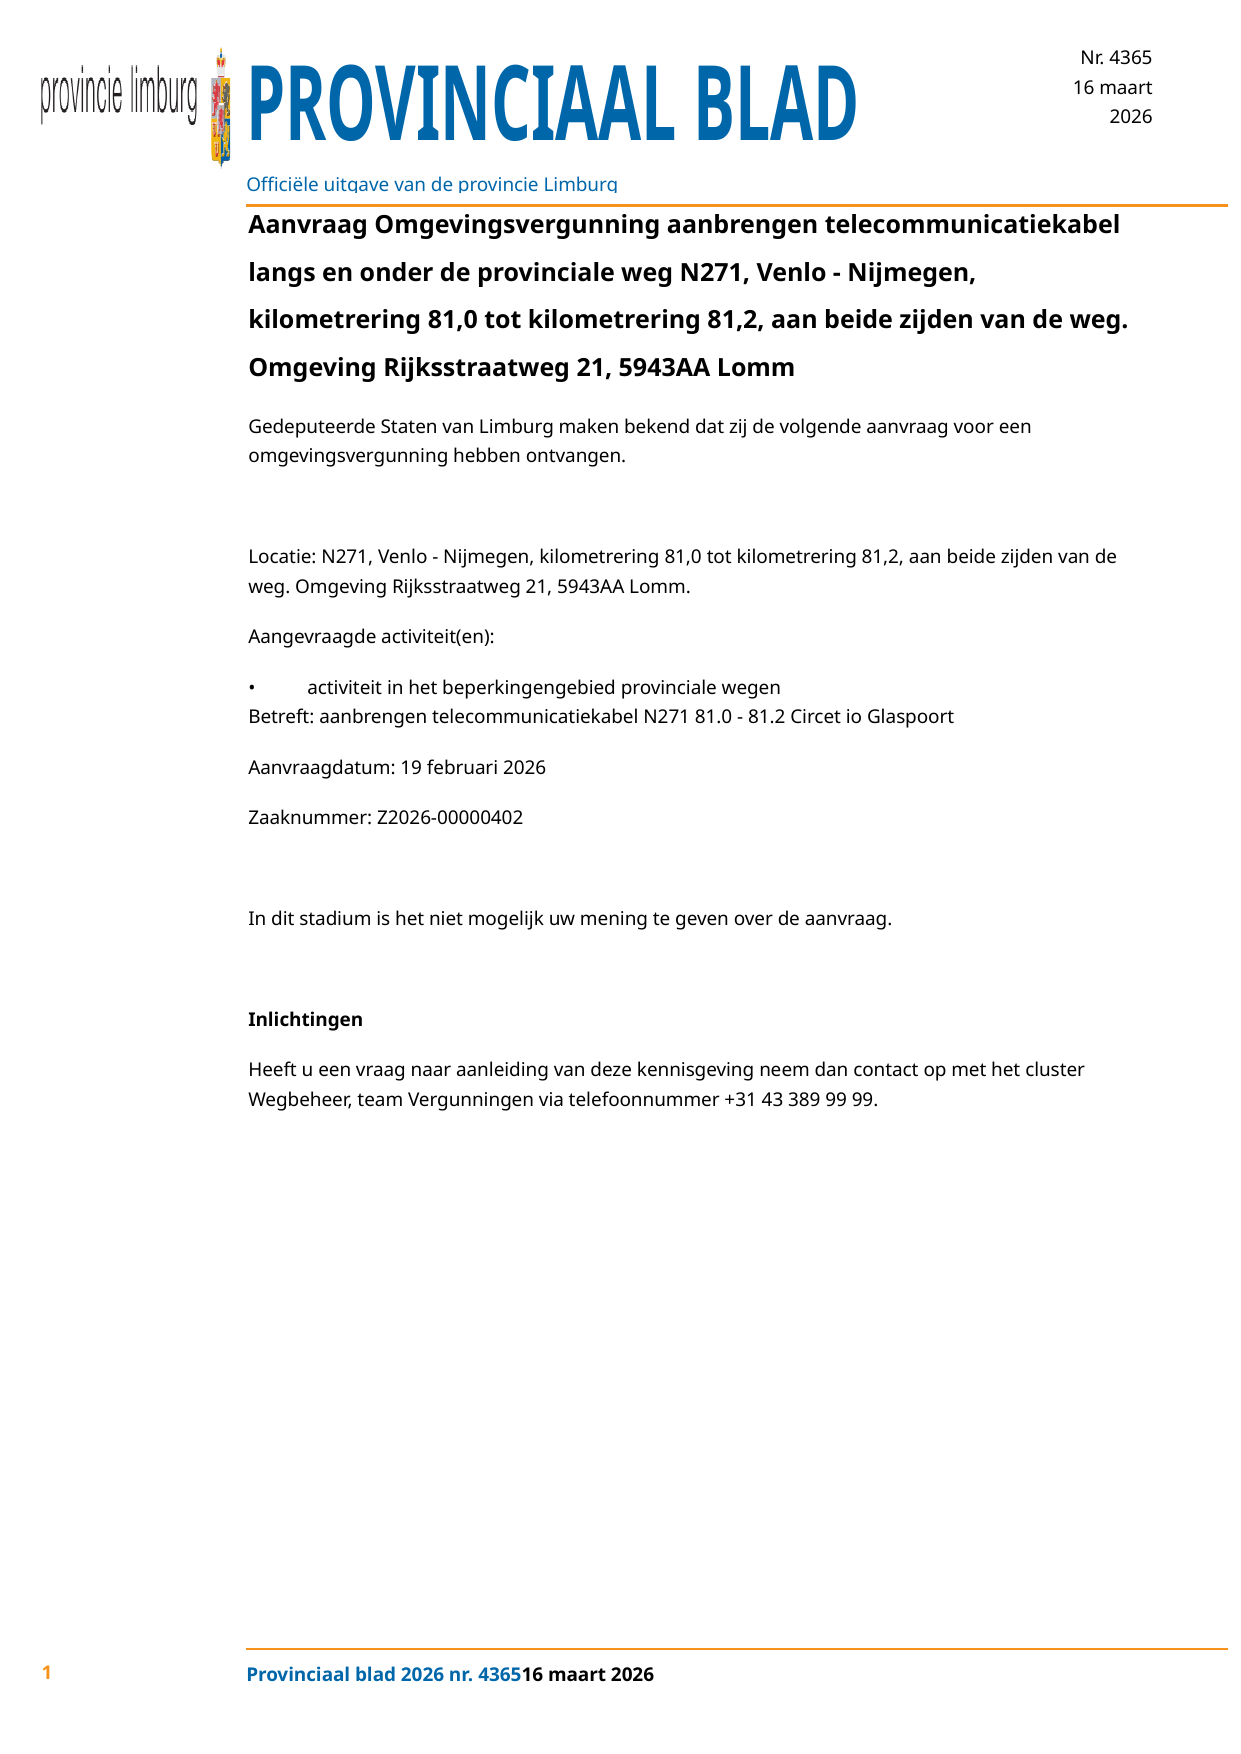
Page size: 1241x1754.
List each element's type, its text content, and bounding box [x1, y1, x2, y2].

text Aangevraagde activiteit(en): [248, 623, 1152, 649]
text Gedeputeerde Staten van Limburg maken bekend dat zij de volgende aanvraag voor een omgevingsvergunning hebben ontvangen. [248, 413, 1152, 468]
picture [41, 47, 231, 172]
text Aanvraag Omgevingsvergunning aanbrengen telecommunicatiekabel langs en onder de provinciale weg N271, Venlo - Nijmegen, kilometrering 81,0 tot kilometrering 81,2, aan beide zijden van de weg. Omgeving Rijksstraatweg 21, 5943AA Lomm [248, 207, 1152, 384]
text In dit stadium is het niet mogelijk uw mening te geven over de aanvraag. [248, 905, 1152, 931]
list activiteit in het beperkingengebied provinciale wegen [248, 674, 1152, 700]
text Aanvraagdatum: 19 februari 2026 [248, 754, 1152, 780]
text Zaaknummer: Z2026-00000402 [248, 804, 1152, 830]
text Locatie: N271, Venlo - Nijmegen, kilometrering 81,0 tot kilometrering 81,2, aan beide zijden van de weg. Omgeving Rijksstraatweg 21, 5943AA Lomm. [248, 543, 1152, 599]
text Inlichtingen [248, 1006, 1152, 1032]
text Betreft: aanbrengen telecommunicatiekabel N271 81.0 - 81.2 Circet io Glaspoort [248, 703, 1152, 729]
text Heeft u een vraag naar aanleiding van deze kennisgeving neem dan contact op met het cluster Wegbeheer, team Vergunningen via telefoonnummer +31 43 389 99 99. [248, 1056, 1152, 1112]
